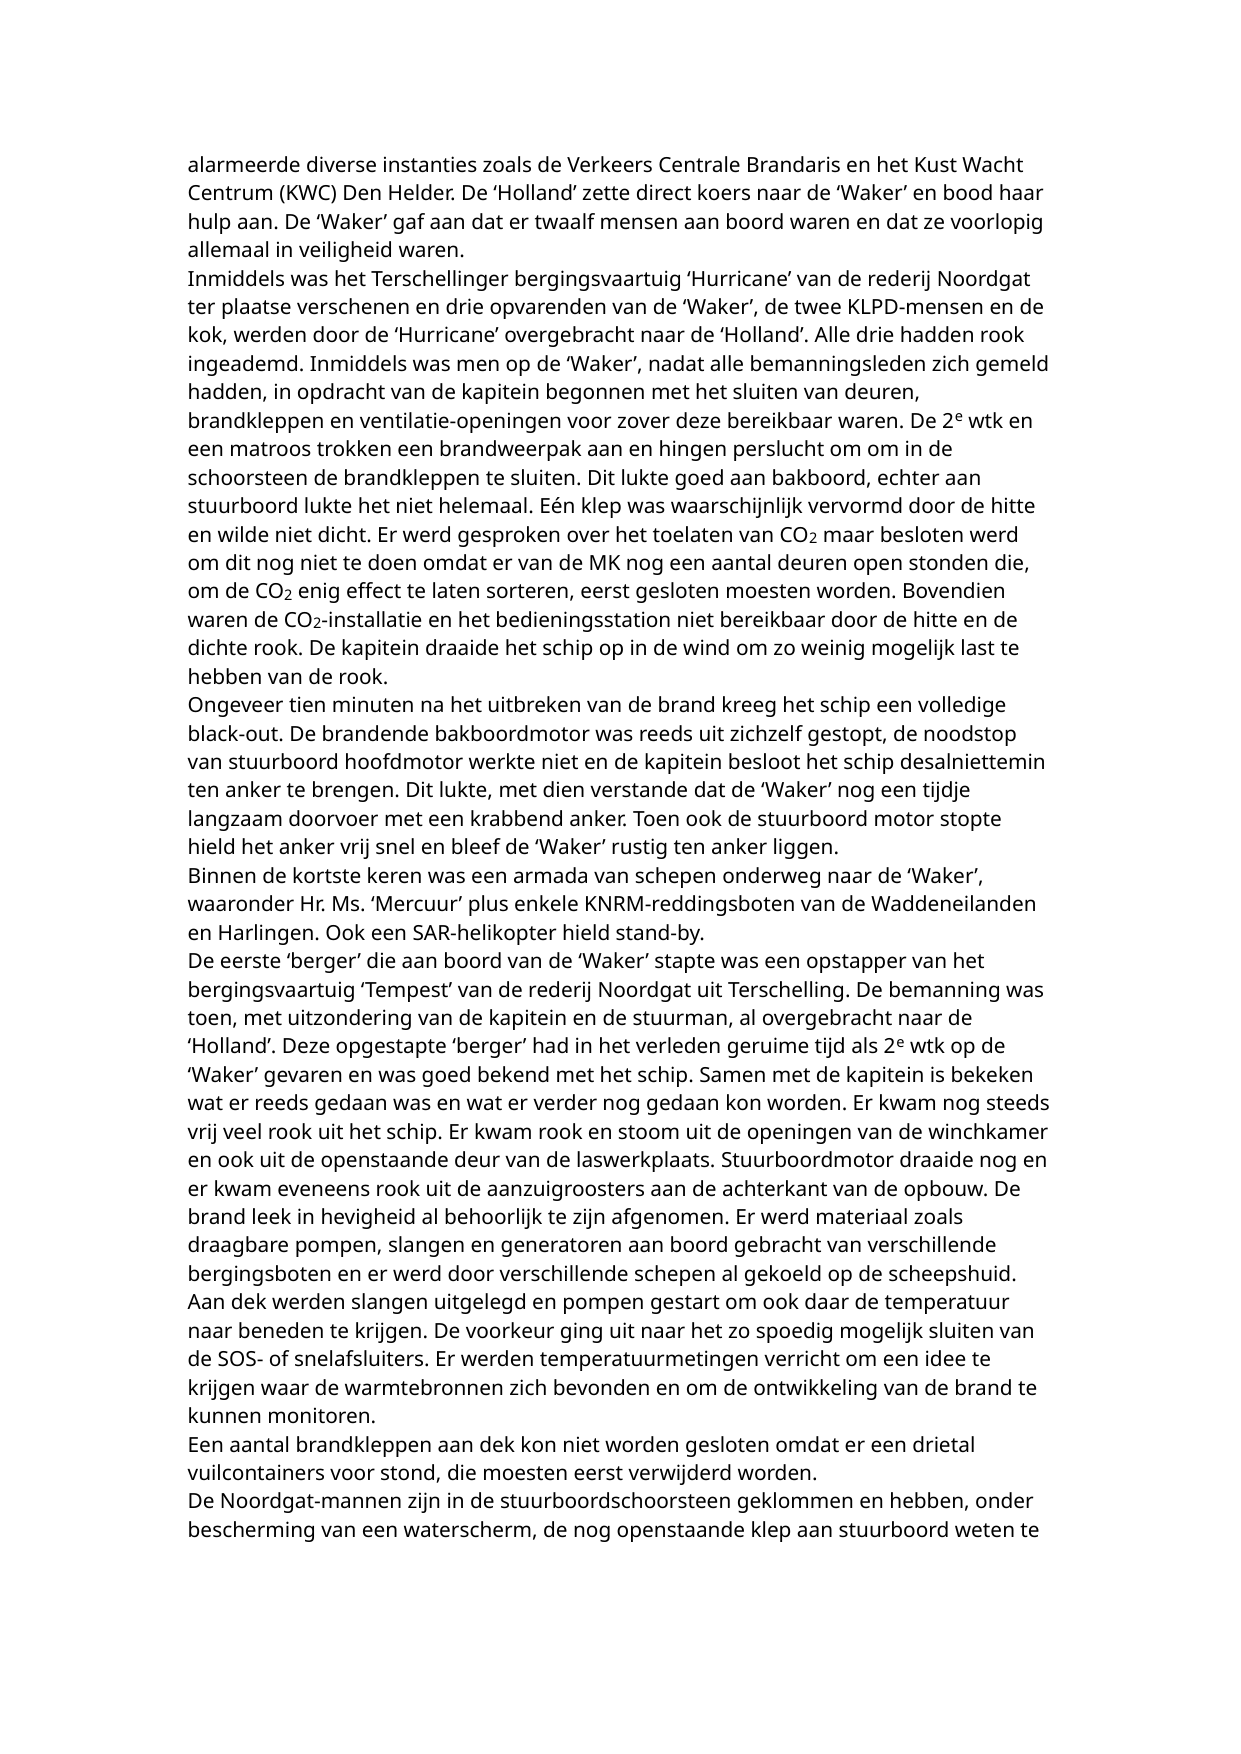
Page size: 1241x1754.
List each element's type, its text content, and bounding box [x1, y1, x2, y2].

text Binnen de kortste keren was een armada van schepen onderweg naar de ‘Waker’, waaronder Hr. Ms. ‘Mercuur’ plus enkele KNRM-reddingsboten van de Waddeneilanden en Harlingen. Ook een SAR-helikopter hield stand-by. [187, 861, 1053, 946]
text De Noordgat-mannen zijn in de stuurboordschoorsteen geklommen en hebben, onder bescherming van een waterscherm, de nog openstaande klep aan stuurboord weten te [187, 1487, 1053, 1543]
text Een aantal brandkleppen aan dek kon niet worden gesloten omdat er een drietal vuilcontainers voor stond, die moesten eerst verwijderd worden. [187, 1430, 1053, 1487]
text De eerste ‘berger’ die aan boord van de ‘Waker’ stapte was een opstapper van het bergingsvaartuig ‘Tempest’ van de rederij Noordgat uit Terschelling. De bemanning was toen, met uitzondering van de kapitein en de stuurman, al overgebracht naar de ‘Holland’. Deze opgestapte ‘berger’ had in het verleden geruime tijd als 2e wtk op de ‘Waker’ gevaren en was goed bekend met het schip. Samen met de kapitein is bekeken wat er reeds gedaan was en wat er verder nog gedaan kon worden. Er kwam nog steeds vrij veel rook uit het schip. Er kwam rook en stoom uit de openingen van de winchkamer en ook uit de openstaande deur van de laswerkplaats. Stuurboordmotor draaide nog en er kwam eveneens rook uit de aanzuigroosters aan de achterkant van de opbouw. De brand leek in hevigheid al behoorlijk te zijn afgenomen. Er werd materiaal zoals draagbare pompen, slangen en generatoren aan boord gebracht van verschillende bergingsboten en er werd door verschillende schepen al gekoeld op de scheepshuid. Aan dek werden slangen uitgelegd en pompen gestart om ook daar de temperatuur naar beneden te krijgen. De voorkeur ging uit naar het zo spoedig mogelijk sluiten van de SOS- of snelafsluiters. Er werden temperatuurmetingen verricht om een idee te krijgen waar de warmtebronnen zich bevonden en om de ontwikkeling van de brand te kunnen monitoren. [187, 946, 1053, 1430]
text Ongeveer tien minuten na het uitbreken van de brand kreeg het schip een volledige black-out. De brandende bakboordmotor was reeds uit zichzelf gestopt, de noodstop van stuurboord hoofdmotor werkte niet en de kapitein besloot het schip desalniettemin ten anker te brengen. Dit lukte, met dien verstande dat de ‘Waker’ nog een tijdje langzaam doorvoer met een krabbend anker. Toen ook de stuurboord motor stopte hield het anker vrij snel en bleef de ‘Waker’ rustig ten anker liggen. [187, 690, 1053, 861]
text Inmiddels was het Terschellinger bergingsvaartuig ‘Hurricane’ van de rederij Noordgat ter plaatse verschenen en drie opvarenden van de ‘Waker’, de twee KLPD-mensen en de kok, werden door de ‘Hurricane’ overgebracht naar de ‘Holland’. Alle drie hadden rook ingeademd. Inmiddels was men op de ‘Waker’, nadat alle bemanningsleden zich gemeld hadden, in opdracht van de kapitein begonnen met het sluiten van deuren, brandkleppen en ventilatie-openingen voor zover deze bereikbaar waren. De 2e wtk en een matroos trokken een brandweerpak aan en hingen perslucht om om in de schoorsteen de brandkleppen te sluiten. Dit lukte goed aan bakboord, echter aan stuurboord lukte het niet helemaal. Eén klep was waarschijnlijk vervormd door de hitte en wilde niet dicht. Er werd gesproken over het toelaten van CO2 maar besloten werd om dit nog niet te doen omdat er van de MK nog een aantal deuren open stonden die, om de CO2 enig effect te laten sorteren, eerst gesloten moesten worden. Bovendien waren de CO2-installatie en het bedieningsstation niet bereikbaar door de hitte en de dichte rook. De kapitein draaide het schip op in de wind om zo weinig mogelijk last te hebben van de rook. [187, 264, 1053, 690]
text alarmeerde diverse instanties zoals de Verkeers Centrale Brandaris en het Kust Wacht Centrum (KWC) Den Helder. De ‘Holland’ zette direct koers naar de ‘Waker’ en bood haar hulp aan. De ‘Waker’ gaf aan dat er twaalf mensen aan boord waren en dat ze voorlopig allemaal in veiligheid waren. [187, 150, 1053, 264]
